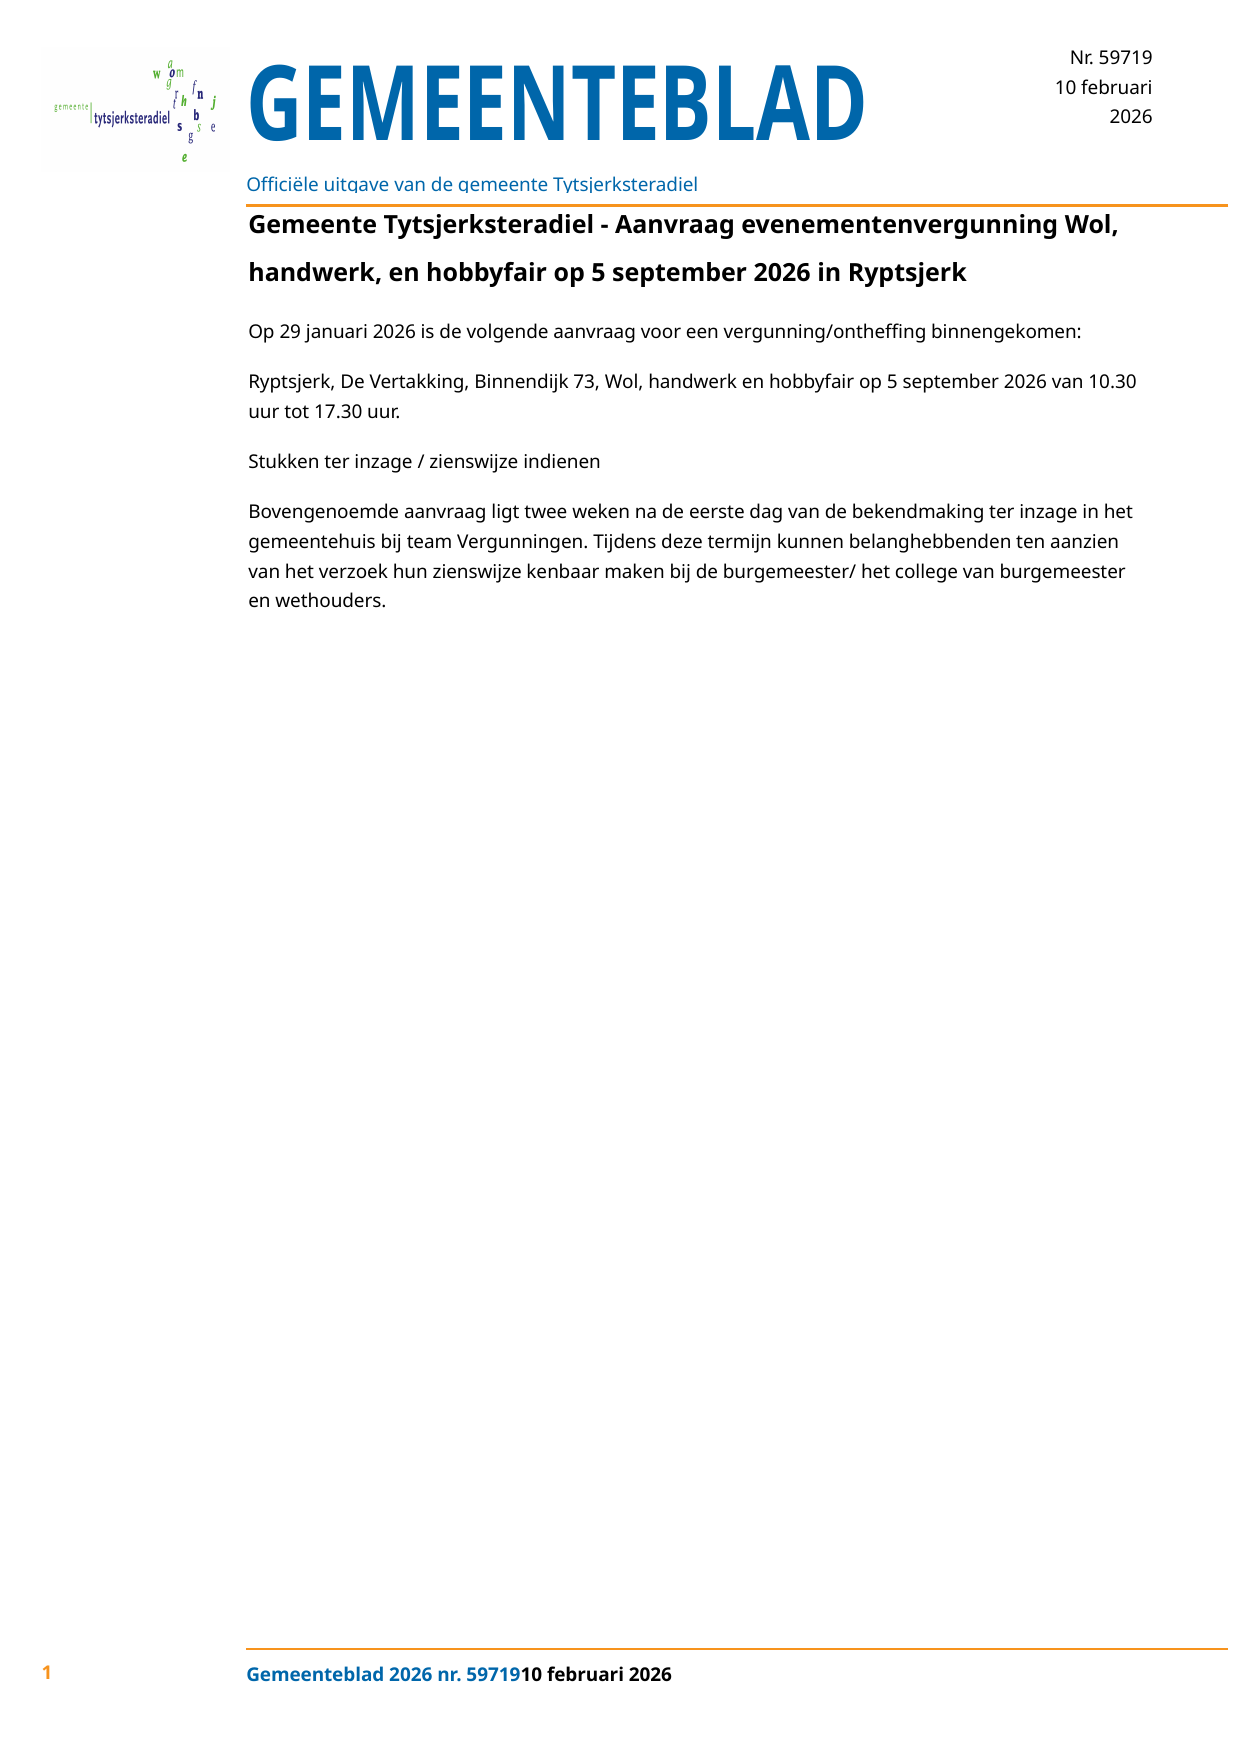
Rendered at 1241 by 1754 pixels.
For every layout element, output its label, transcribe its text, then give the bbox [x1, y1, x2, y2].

text Stukken ter inzage / zienswijze indienen [248, 448, 1152, 474]
text Op 29 januari 2026 is de volgende aanvraag voor een vergunning/ontheffing binnengekomen: [248, 318, 1152, 344]
text Ryptsjerk, De Vertakking, Binnendijk 73, Wol, handwerk en hobbyfair op 5 september 2026 van 10.30 uur tot 17.30 uur. [248, 368, 1152, 424]
text Gemeente Tytsjerksteradiel - Aanvraag evenementenvergunning Wol, handwerk, en hobbyfair op 5 september 2026 in Ryptsjerk [248, 207, 1152, 288]
picture [41, 47, 231, 172]
text Bovengenoemde aanvraag ligt twee weken na de eerste dag van de bekendmaking ter inzage in het gemeentehuis bij team Vergunningen. Tijdens deze termijn kunnen belanghebbenden ten aanzien van het verzoek hun zienswijze kenbaar maken bij de burgemeester/ het college van burgemeester en wethouders. [248, 499, 1152, 613]
